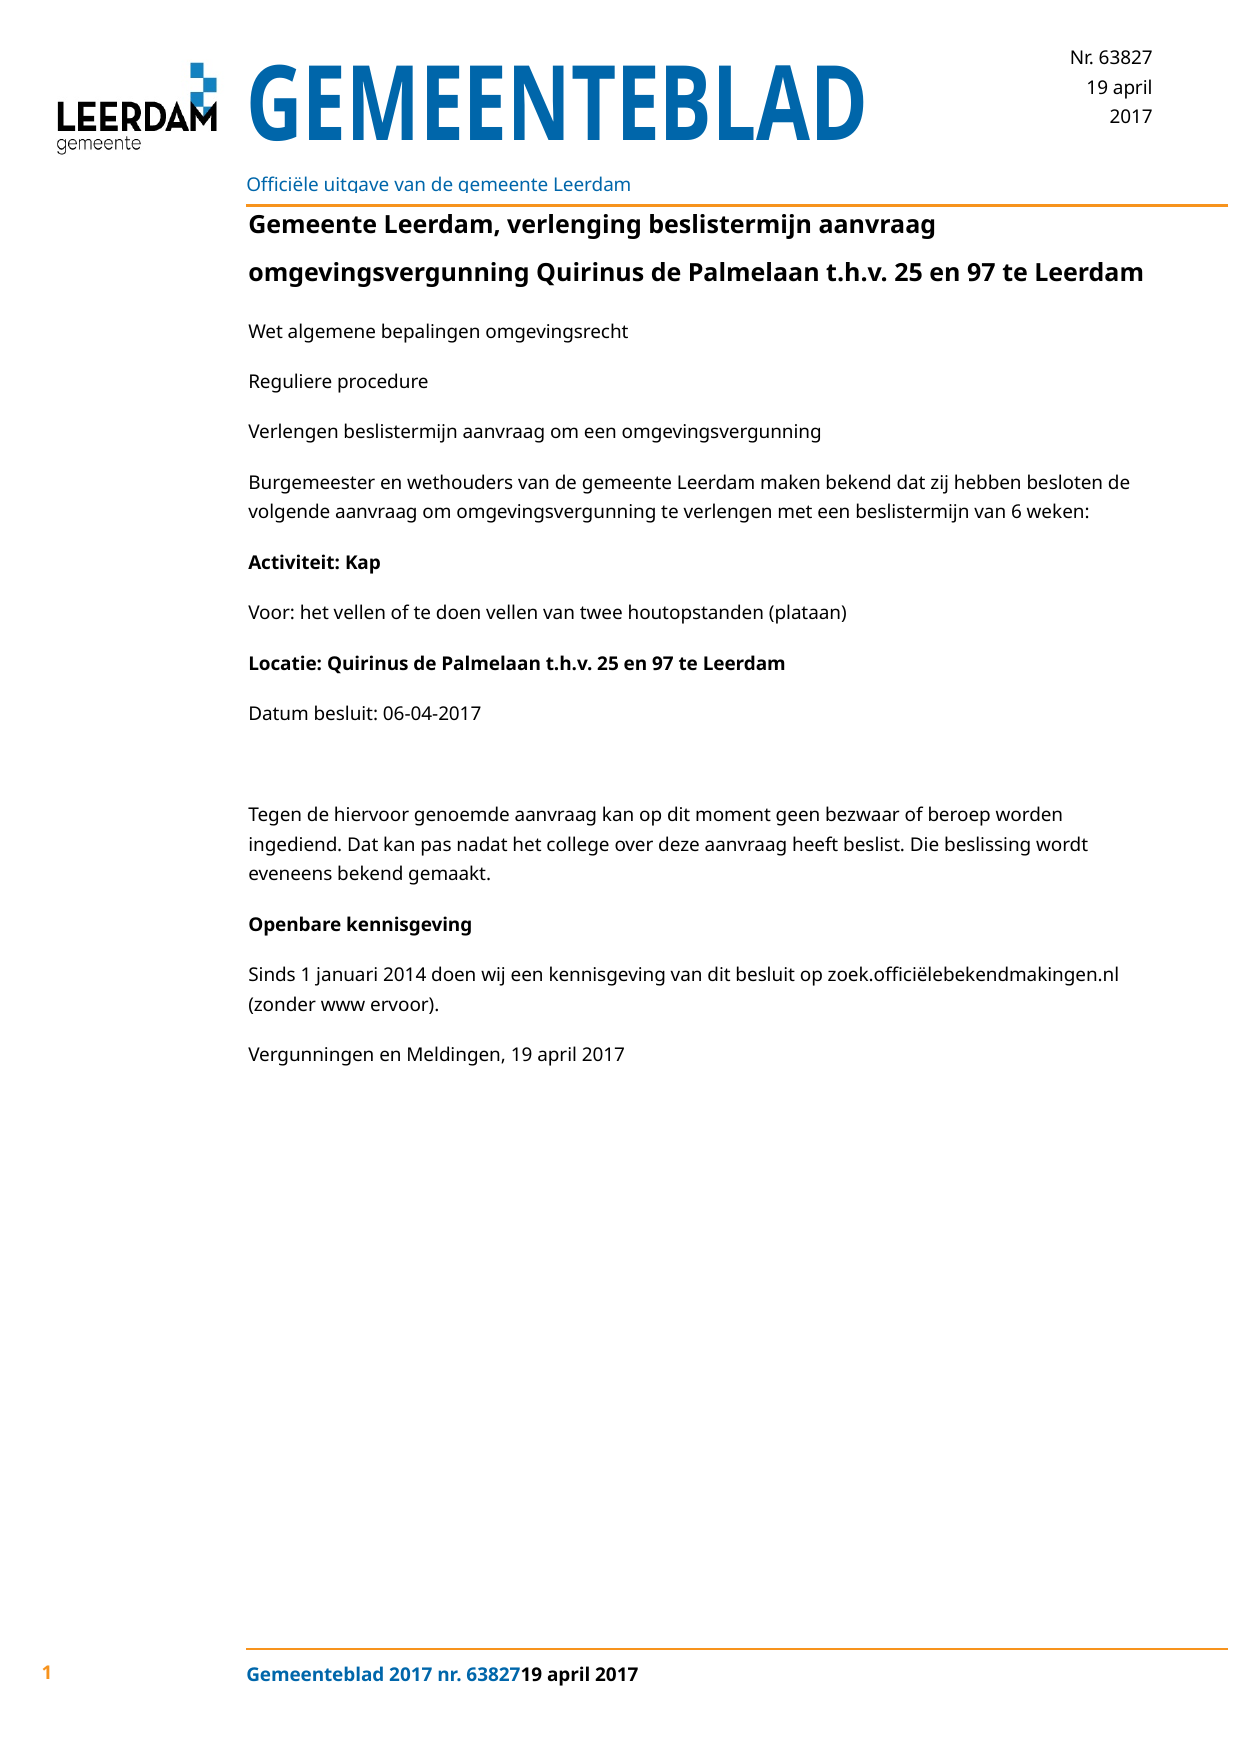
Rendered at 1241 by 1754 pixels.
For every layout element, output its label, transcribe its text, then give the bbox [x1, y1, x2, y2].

text Locatie: Quirinus de Palmelaan t.h.v. 25 en 97 te Leerdam [248, 650, 1152, 676]
text Voor: het vellen of te doen vellen van twee houtopstanden (plataan) [248, 599, 1152, 625]
text Burgemeester en wethouders van de gemeente Leerdam maken bekend dat zij hebben besloten de volgende aanvraag om omgevingsvergunning te verlengen met een beslistermijn van 6 weken: [248, 469, 1152, 524]
text Vergunningen en Meldingen, 19 april 2017 [248, 1041, 1152, 1067]
picture [41, 47, 231, 172]
text Reguliere procedure [248, 368, 1152, 394]
text Openbare kennisgeving [248, 911, 1152, 937]
text Activiteit: Kap [248, 549, 1152, 575]
text Gemeente Leerdam, verlenging beslistermijn aanvraag omgevingsvergunning Quirinus de Palmelaan t.h.v. 25 en 97 te Leerdam [248, 207, 1152, 288]
text Sinds 1 januari 2014 doen wij een kennisgeving van dit besluit op zoek.officiëlebekendmakingen.nl (zonder www ervoor). [248, 961, 1152, 1017]
text Verlengen beslistermijn aanvraag om een omgevingsvergunning [248, 419, 1152, 444]
text Datum besluit: 06-04-2017 [248, 700, 1152, 726]
text Tegen de hiervoor genoemde aanvraag kan op dit moment geen bezwaar of beroep worden ingediend. Dat kan pas nadat het college over deze aanvraag heeft beslist. Die beslissing wordt eveneens bekend gemaakt. [248, 801, 1152, 886]
text Wet algemene bepalingen omgevingsrecht [248, 318, 1152, 344]
